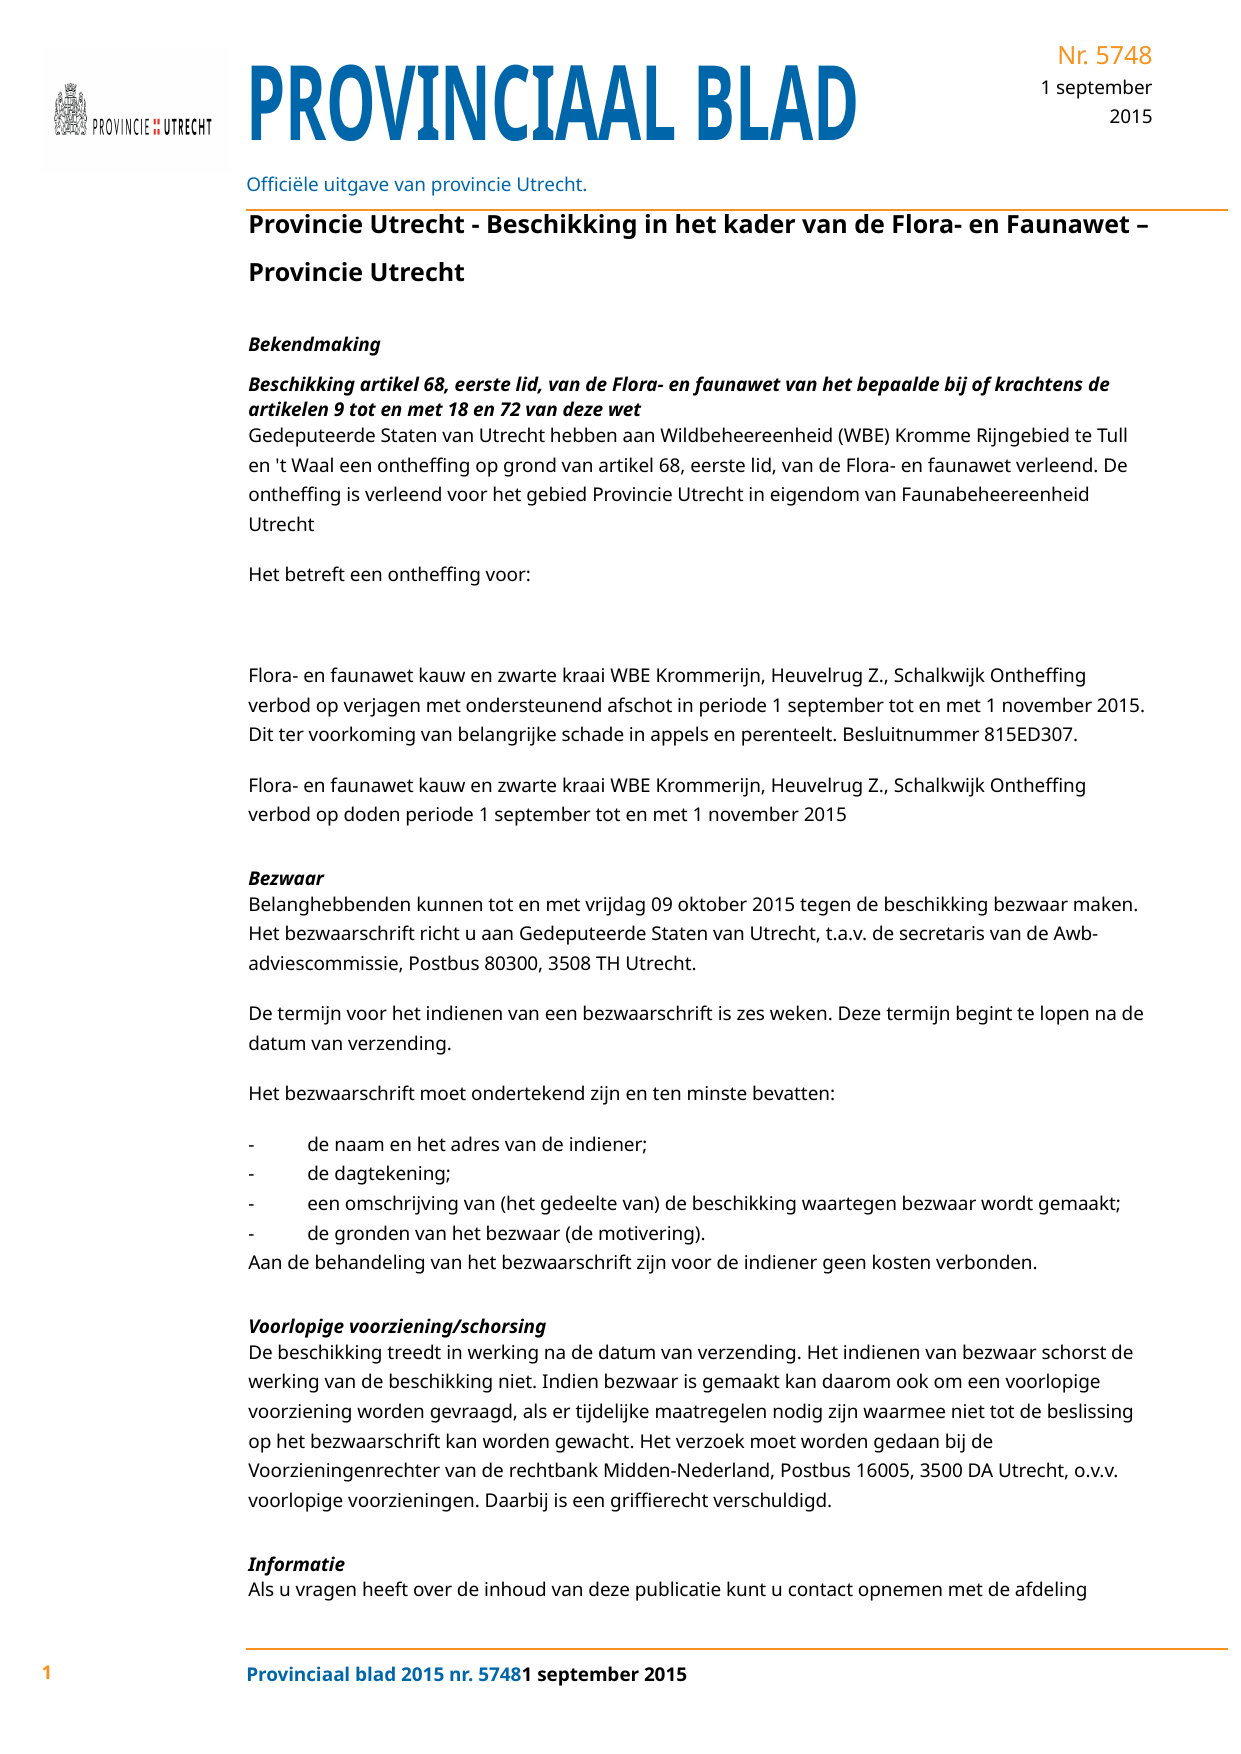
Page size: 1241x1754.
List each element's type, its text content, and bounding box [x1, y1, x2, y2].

text Als u vragen heeft over de inhoud van deze publicatie kunt u contact opnemen met de afdeling [248, 1577, 1152, 1602]
text Het betreft een ontheffing voor: [248, 561, 1152, 587]
list een omschrijving van (het gedeelte van) de beschikking waartegen bezwaar wordt gemaakt; [248, 1190, 1152, 1216]
text Bezwaar [248, 865, 1152, 891]
list de naam en het adres van de indiener; [248, 1131, 1152, 1157]
text Belanghebbenden kunnen tot en met vrijdag 09 oktober 2015 tegen de beschikking bezwaar maken. Het bezwaarschrift richt u aan Gedeputeerde Staten van Utrecht, t.a.v. de secretaris van de Awb-adviescommissie, Postbus 80300, 3508 TH Utrecht. [248, 891, 1152, 976]
text Gedeputeerde Staten van Utrecht hebben aan Wildbeheereenheid (WBE) Kromme Rijngebied te Tull en 't Waal een ontheffing op grond van artikel 68, eerste lid, van de Flora- en faunawet verleend. De ontheffing is verleend voor het gebied Provincie Utrecht in eigendom van Faunabeheereenheid Utrecht [248, 422, 1152, 537]
text Informatie [248, 1551, 1152, 1577]
text De beschikking treedt in werking na de datum van verzending. Het indienen van bezwaar schorst de werking van de beschikking niet. Indien bezwaar is gemaakt kan daarom ook om een voorlopige voorziening worden gevraagd, als er tijdelijke maatregelen nodig zijn waarmee niet tot de beslissing op het bezwaarschrift kan worden gewacht. Het verzoek moet worden gedaan bij de Voorzieningenrechter van de rechtbank Midden-Nederland, Postbus 16005, 3500 DA Utrecht, o.v.v. voorlopige voorzieningen. Daarbij is een griffierecht verschuldigd. [248, 1339, 1152, 1513]
list de gronden van het bezwaar (de motivering). [248, 1220, 1152, 1246]
text De termijn voor het indienen van een bezwaarschrift is zes weken. Deze termijn begint te lopen na de datum van verzending. [248, 1001, 1152, 1056]
list de dagtekening; [248, 1161, 1152, 1186]
text Beschikking artikel 68, eerste lid, van de Flora- en faunawet van het bepaalde bij of krachtens de artikelen 9 tot en met 18 en 72 van deze wet [248, 371, 1152, 422]
text Voorlopige voorziening/schorsing [248, 1313, 1152, 1339]
picture [41, 47, 231, 172]
text Aan de behandeling van het bezwaarschrift zijn voor de indiener geen kosten verbonden. [248, 1249, 1152, 1275]
text Het bezwaarschrift moet ondertekend zijn en ten minste bevatten: [248, 1081, 1152, 1106]
text Flora- en faunawet kauw en zwarte kraai WBE Krommerijn, Heuvelrug Z., Schalkwijk Ontheffing verbod op verjagen met ondersteunend afschot in periode 1 september tot en met 1 november 2015. Dit ter voorkoming van belangrijke schade in appels en perenteelt. Besluitnummer 815ED307. [248, 662, 1152, 747]
text Provincie Utrecht - Beschikking in het kader van de Flora- en Faunawet – Provincie Utrecht [248, 211, 1152, 288]
text Bekendmaking [248, 331, 1152, 357]
text Flora- en faunawet kauw en zwarte kraai WBE Krommerijn, Heuvelrug Z., Schalkwijk Ontheffing verbod op doden periode 1 september tot en met 1 november 2015 [248, 772, 1152, 827]
